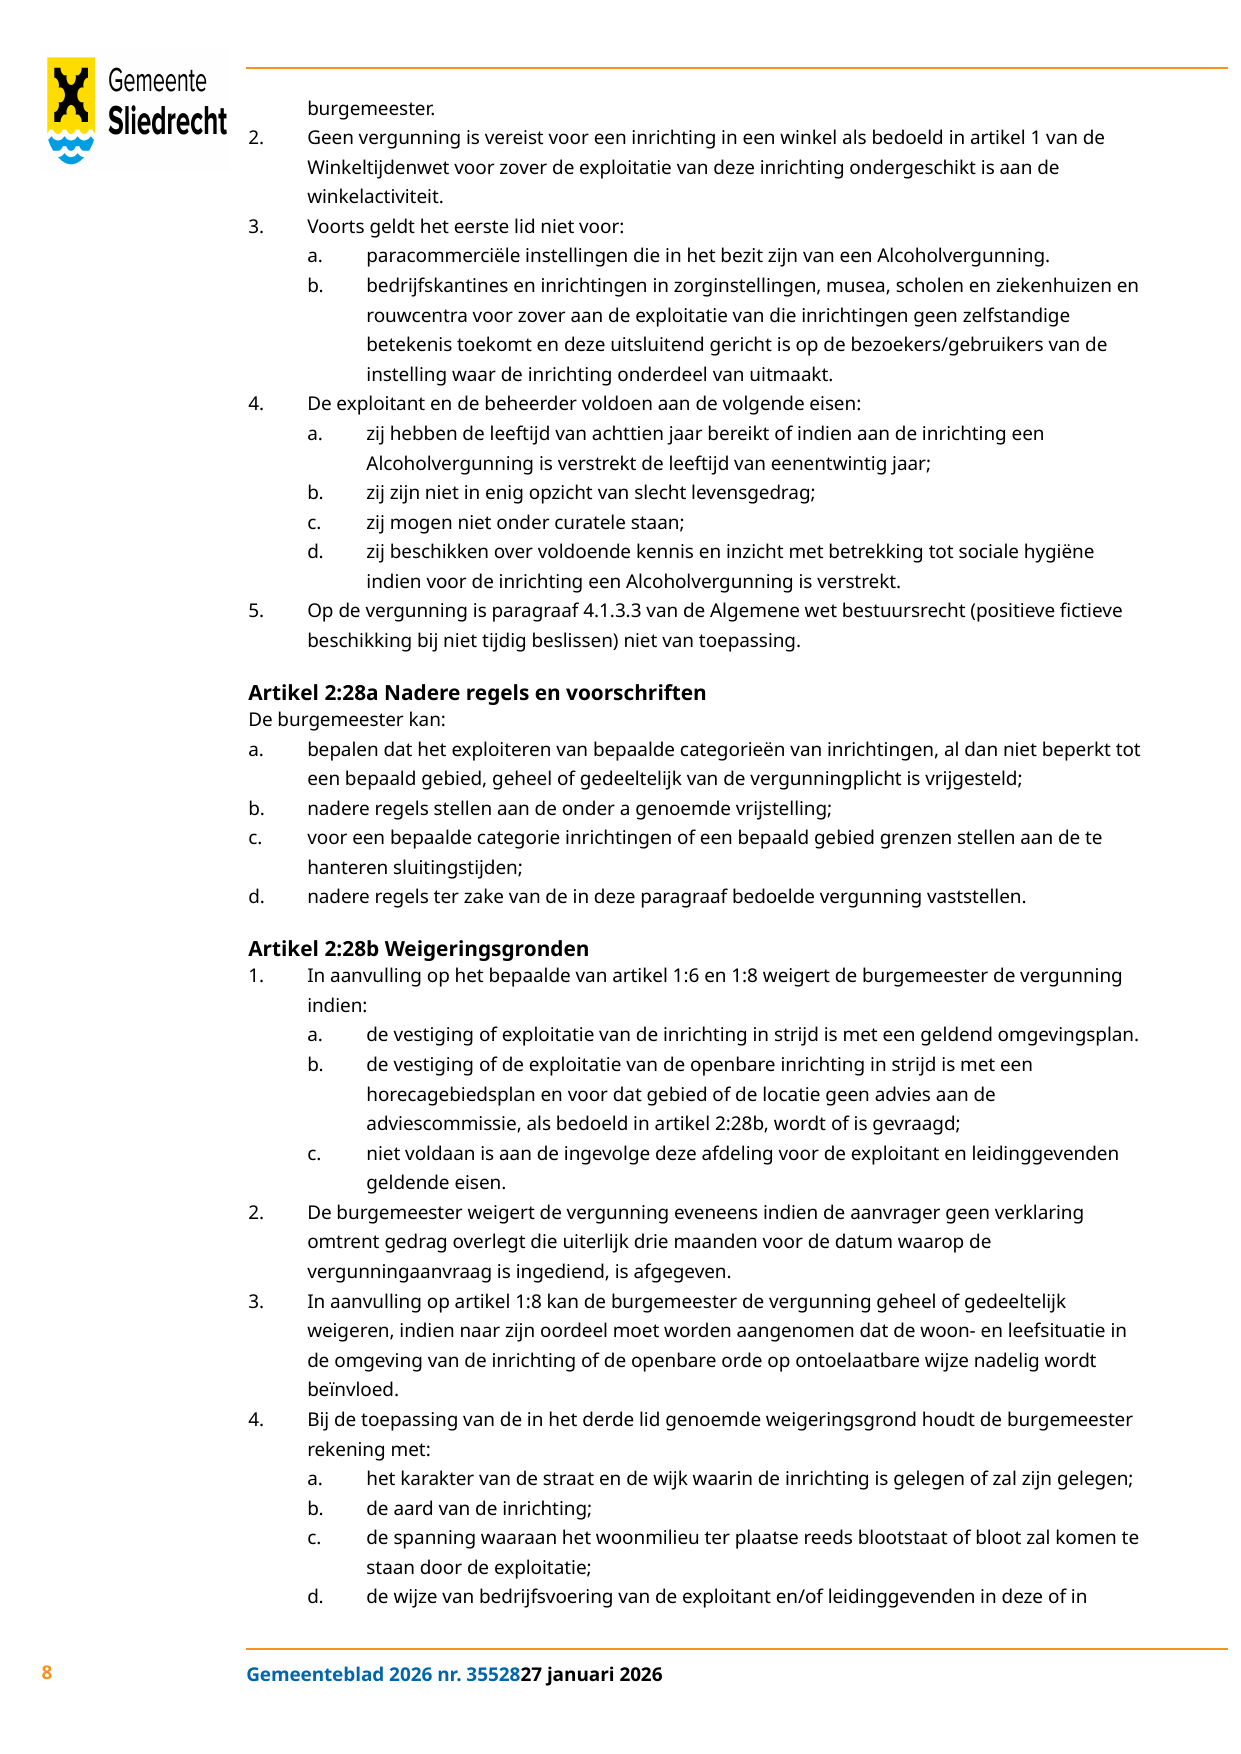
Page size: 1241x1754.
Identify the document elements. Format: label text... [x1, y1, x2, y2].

list nadere regels ter zake van de in deze paragraaf bedoelde vergunning vaststellen. [248, 884, 1152, 909]
list zij zijn niet in enig opzicht van slecht levensgedrag; [307, 479, 1152, 505]
list bedrijfskantines en inrichtingen in zorginstellingen, musea, scholen en ziekenhuizen en rouwcentra voor zover aan de exploitatie van die inrichtingen geen zelfstandige betekenis toekomt en deze uitsluitend gericht is op de bezoekers/gebruikers van de instelling waar de inrichting onderdeel van uitmaakt. [307, 272, 1152, 387]
list het karakter van de straat en de wijk waarin de inrichting is gelegen of zal zijn gelegen; [307, 1465, 1152, 1491]
list nadere regels stellen aan de onder a genoemde vrijstelling; [248, 795, 1152, 821]
list Geen vergunning is vereist voor een inrichting in een winkel als bedoeld in artikel 1 van de Winkeltijdenwet voor zover de exploitatie van deze inrichting ondergeschikt is aan de winkelactiviteit. [248, 124, 1152, 209]
list zij hebben de leeftijd van achttien jaar bereikt of indien aan de inrichting een Alcoholvergunning is verstrekt de leeftijd van eenentwintig jaar; [307, 420, 1152, 476]
list De exploitant en de beheerder voldoen aan de volgende eisen: [248, 391, 1152, 416]
text Artikel 2:28a Nadere regels en voorschriften [248, 678, 1152, 706]
list zij beschikken over voldoende kennis en inzicht met betrekking tot sociale hygiëne indien voor de inrichting een Alcoholvergunning is verstrekt. [307, 538, 1152, 594]
list voor een bepaalde categorie inrichtingen of een bepaald gebied grenzen stellen aan de te hanteren sluitingstijden; [248, 824, 1152, 880]
list Voorts geldt het eerste lid niet voor: [248, 213, 1152, 239]
text Artikel 2:28b Weigeringsgronden [248, 934, 1152, 962]
list bepalen dat het exploiteren van bepaalde categorieën van inrichtingen, al dan niet beperkt tot een bepaald gebied, geheel of gedeeltelijk van de vergunningplicht is vrijgesteld; [248, 736, 1152, 791]
list de vestiging of exploitatie van de inrichting in strijd is met een geldend omgevingsplan. [307, 1022, 1152, 1047]
picture [41, 47, 231, 172]
list Op de vergunning is paragraaf 4.1.3.3 van de Algemene wet bestuursrecht (positieve fictieve beschikking bij niet tijdig beslissen) niet van toepassing. [248, 598, 1152, 653]
list de aard van de inrichting; [307, 1495, 1152, 1521]
list zij mogen niet onder curatele staan; [307, 509, 1152, 535]
list de spanning waaraan het woonmilieu ter plaatse reeds blootstaat of bloot zal komen te staan door de exploitatie; [307, 1524, 1152, 1580]
list niet voldaan is aan de ingevolge deze afdeling voor de exploitant en leidinggevenden geldende eisen. [307, 1140, 1152, 1195]
list paracommerciële instellingen die in het bezit zijn van een Alcoholvergunning. [307, 243, 1152, 268]
list Bij de toepassing van de in het derde lid genoemde weigeringsgrond houdt de burgemeester rekening met: [248, 1406, 1152, 1462]
text De burgemeester kan: [248, 706, 1152, 732]
list In aanvulling op artikel 1:8 kan de burgemeester de vergunning geheel of gedeeltelijk weigeren, indien naar zijn oordeel moet worden aangenomen dat de woon- en leefsituatie in de omgeving van de inrichting of de openbare orde op ontoelaatbare wijze nadelig wordt beïnvloed. [248, 1288, 1152, 1402]
list In aanvulling op het bepaalde van artikel 1:6 en 1:8 weigert de burgemeester de vergunning indien: [248, 962, 1152, 1018]
list de wijze van bedrijfsvoering van de exploitant en/of leidinggevenden in deze of in [307, 1584, 1152, 1609]
list De burgemeester weigert de vergunning eveneens indien de aanvrager geen verklaring omtrent gedrag overlegt die uiterlijk drie maanden voor de datum waarop de vergunningaanvraag is ingediend, is afgegeven. [248, 1199, 1152, 1284]
list burgemeester. [248, 95, 1152, 121]
list de vestiging of de exploitatie van de openbare inrichting in strijd is met een horecagebiedsplan en voor dat gebied of de locatie geen advies aan de adviescommissie, als bedoeld in artikel 2:28b, wordt of is gevraagd; [307, 1051, 1152, 1136]
